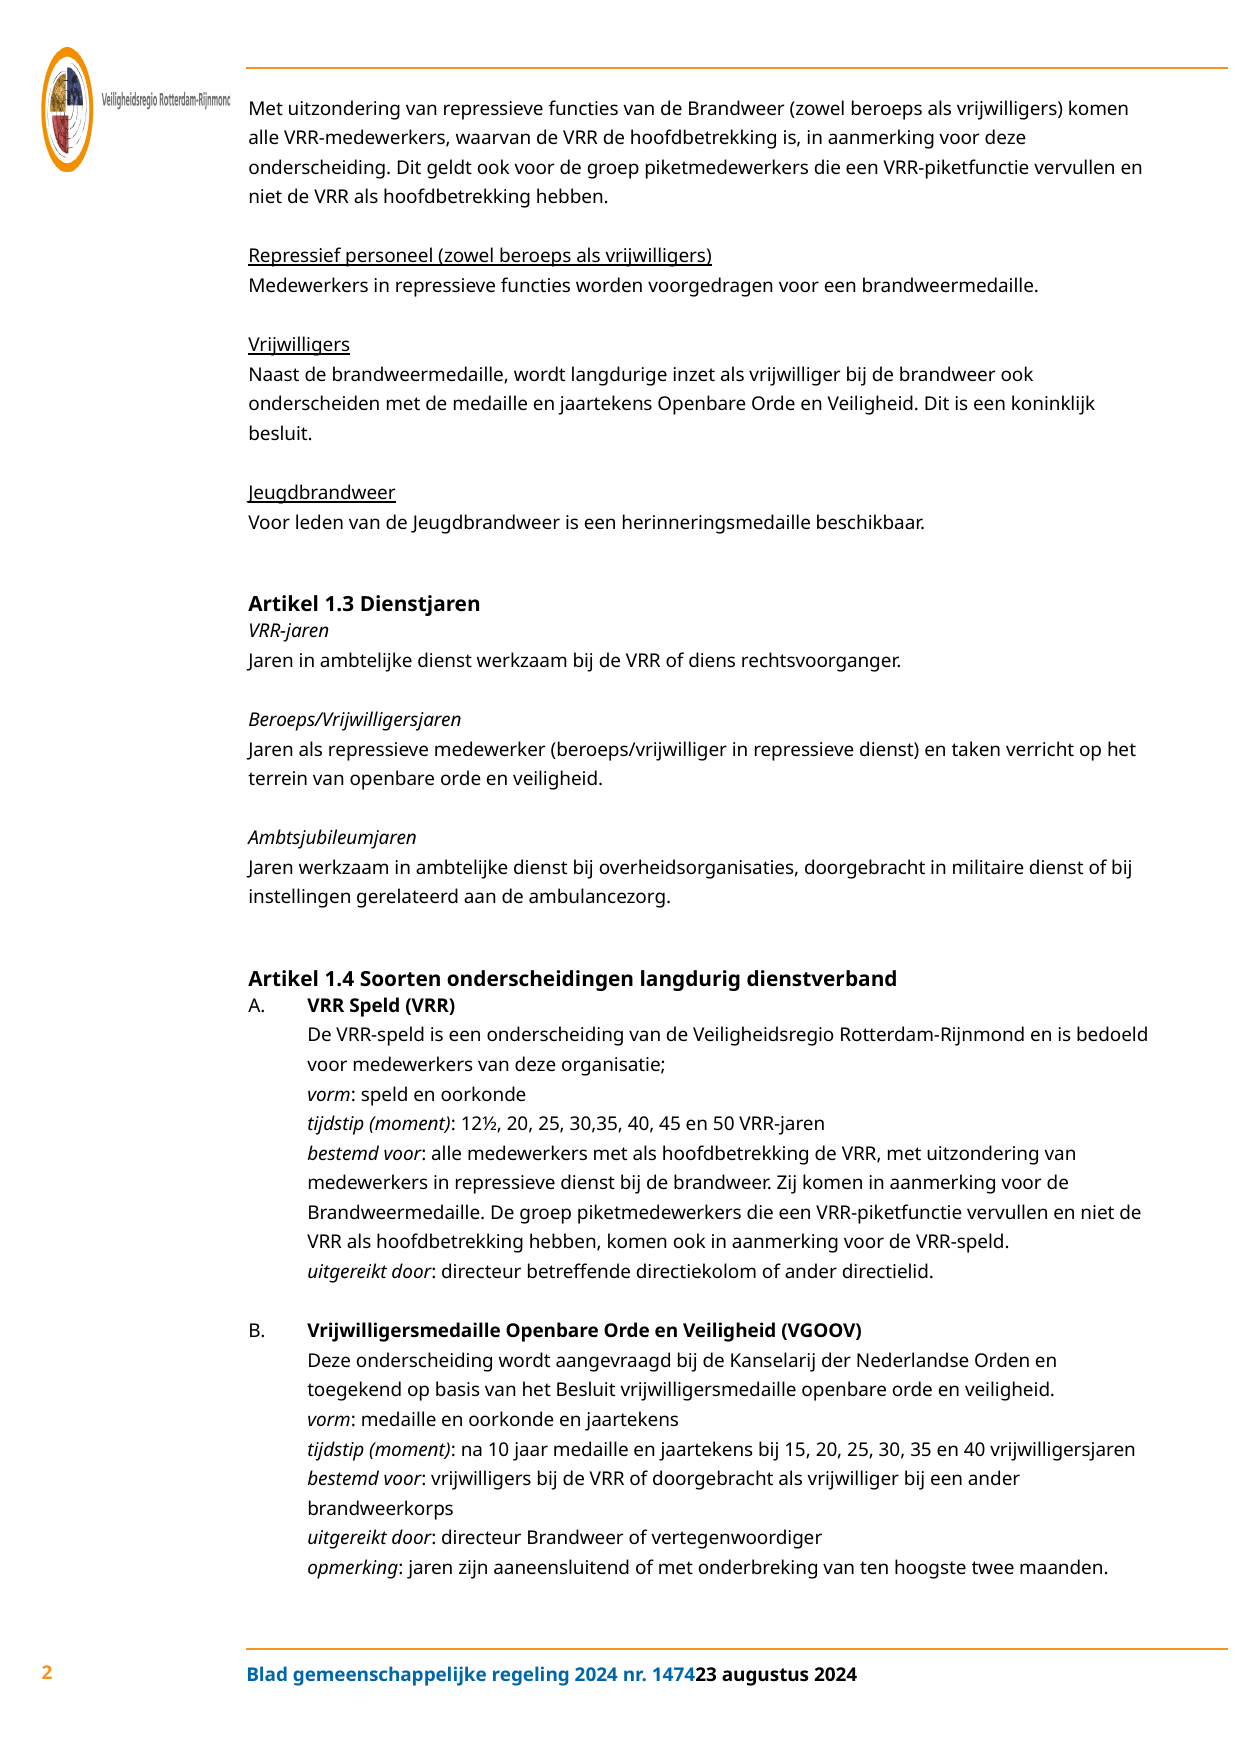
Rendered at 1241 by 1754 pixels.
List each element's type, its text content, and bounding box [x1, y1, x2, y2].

list De VRR-speld is een onderscheiding van de Veiligheidsregio Rotterdam-Rijnmond en is bedoeld voor medewerkers van deze organisatie; [248, 1022, 1152, 1077]
list vorm: speld en oorkonde [248, 1081, 1152, 1107]
text Jaren werkzaam in ambtelijke dienst bij overheidsorganisaties, doorgebracht in militaire dienst of bij instellingen gerelateerd aan de ambulancezorg. [248, 854, 1152, 909]
text Vrijwilligers [248, 331, 1152, 357]
list opmerking: jaren zijn aaneensluitend of met onderbreking van ten hoogste twee maanden. [248, 1554, 1152, 1580]
text Artikel 1.4 Soorten onderscheidingen langdurig dienstverband [248, 964, 1152, 992]
picture [41, 47, 231, 172]
text Jaren als repressieve medewerker (beroeps/vrijwilliger in repressieve dienst) en taken verricht op het terrein van openbare orde en veiligheid. [248, 736, 1152, 791]
list uitgereikt door: directeur Brandweer of vertegenwoordiger [248, 1524, 1152, 1550]
text VRR-jaren [248, 617, 1152, 643]
text Artikel 1.3 Dienstjaren [248, 589, 1152, 617]
list uitgereikt door: directeur betreffende directiekolom of ander directielid. [248, 1258, 1152, 1284]
text Medewerkers in repressieve functies worden voorgedragen voor een brandweermedaille. [248, 272, 1152, 298]
list bestemd voor: alle medewerkers met als hoofdbetrekking de VRR, met uitzondering van medewerkers in repressieve dienst bij de brandweer. Zij komen in aanmerking voor de Brandweermedaille. De groep piketmedewerkers die een VRR-piketfunctie vervullen en niet de VRR als hoofdbetrekking hebben, komen ook in aanmerking voor de VRR-speld. [248, 1140, 1152, 1254]
text Ambtsjubileumjaren [248, 824, 1152, 850]
text Jeugdbrandweer [248, 479, 1152, 505]
list bestemd voor: vrijwilligers bij de VRR of doorgebracht als vrijwilliger bij een ander brandweerkorps [248, 1465, 1152, 1521]
list tijdstip (moment): na 10 jaar medaille en jaartekens bij 15, 20, 25, 30, 35 en 40 vrijwilligersjaren [248, 1436, 1152, 1462]
list Vrijwilligersmedaille Openbare Orde en Veiligheid (VGOOV) [248, 1317, 1152, 1343]
list tijdstip (moment): 12½, 20, 25, 30,35, 40, 45 en 50 VRR-jaren [248, 1110, 1152, 1136]
text Beroeps/Vrijwilligersjaren [248, 706, 1152, 732]
list vorm: medaille en oorkonde en jaartekens [248, 1406, 1152, 1432]
text Repressief personeel (zowel beroeps als vrijwilligers) [248, 243, 1152, 268]
list VRR Speld (VRR) [248, 992, 1152, 1018]
text Met uitzondering van repressieve functies van de Brandweer (zowel beroeps als vrijwilligers) komen alle VRR-medewerkers, waarvan de VRR de hoofdbetrekking is, in aanmerking voor deze onderscheiding. Dit geldt ook voor de groep piketmedewerkers die een VRR-piketfunctie vervullen en niet de VRR als hoofdbetrekking hebben. [248, 95, 1152, 209]
text Voor leden van de Jeugdbrandweer is een herinneringsmedaille beschikbaar. [248, 509, 1152, 535]
list Deze onderscheiding wordt aangevraagd bij de Kanselarij der Nederlandse Orden en toegekend op basis van het Besluit vrijwilligersmedaille openbare orde en veiligheid. [248, 1347, 1152, 1402]
text Jaren in ambtelijke dienst werkzaam bij de VRR of diens rechtsvoorganger. [248, 647, 1152, 673]
text Naast de brandweermedaille, wordt langdurige inzet als vrijwilliger bij de brandweer ook onderscheiden met de medaille en jaartekens Openbare Orde en Veiligheid. Dit is een koninklijk besluit. [248, 361, 1152, 446]
